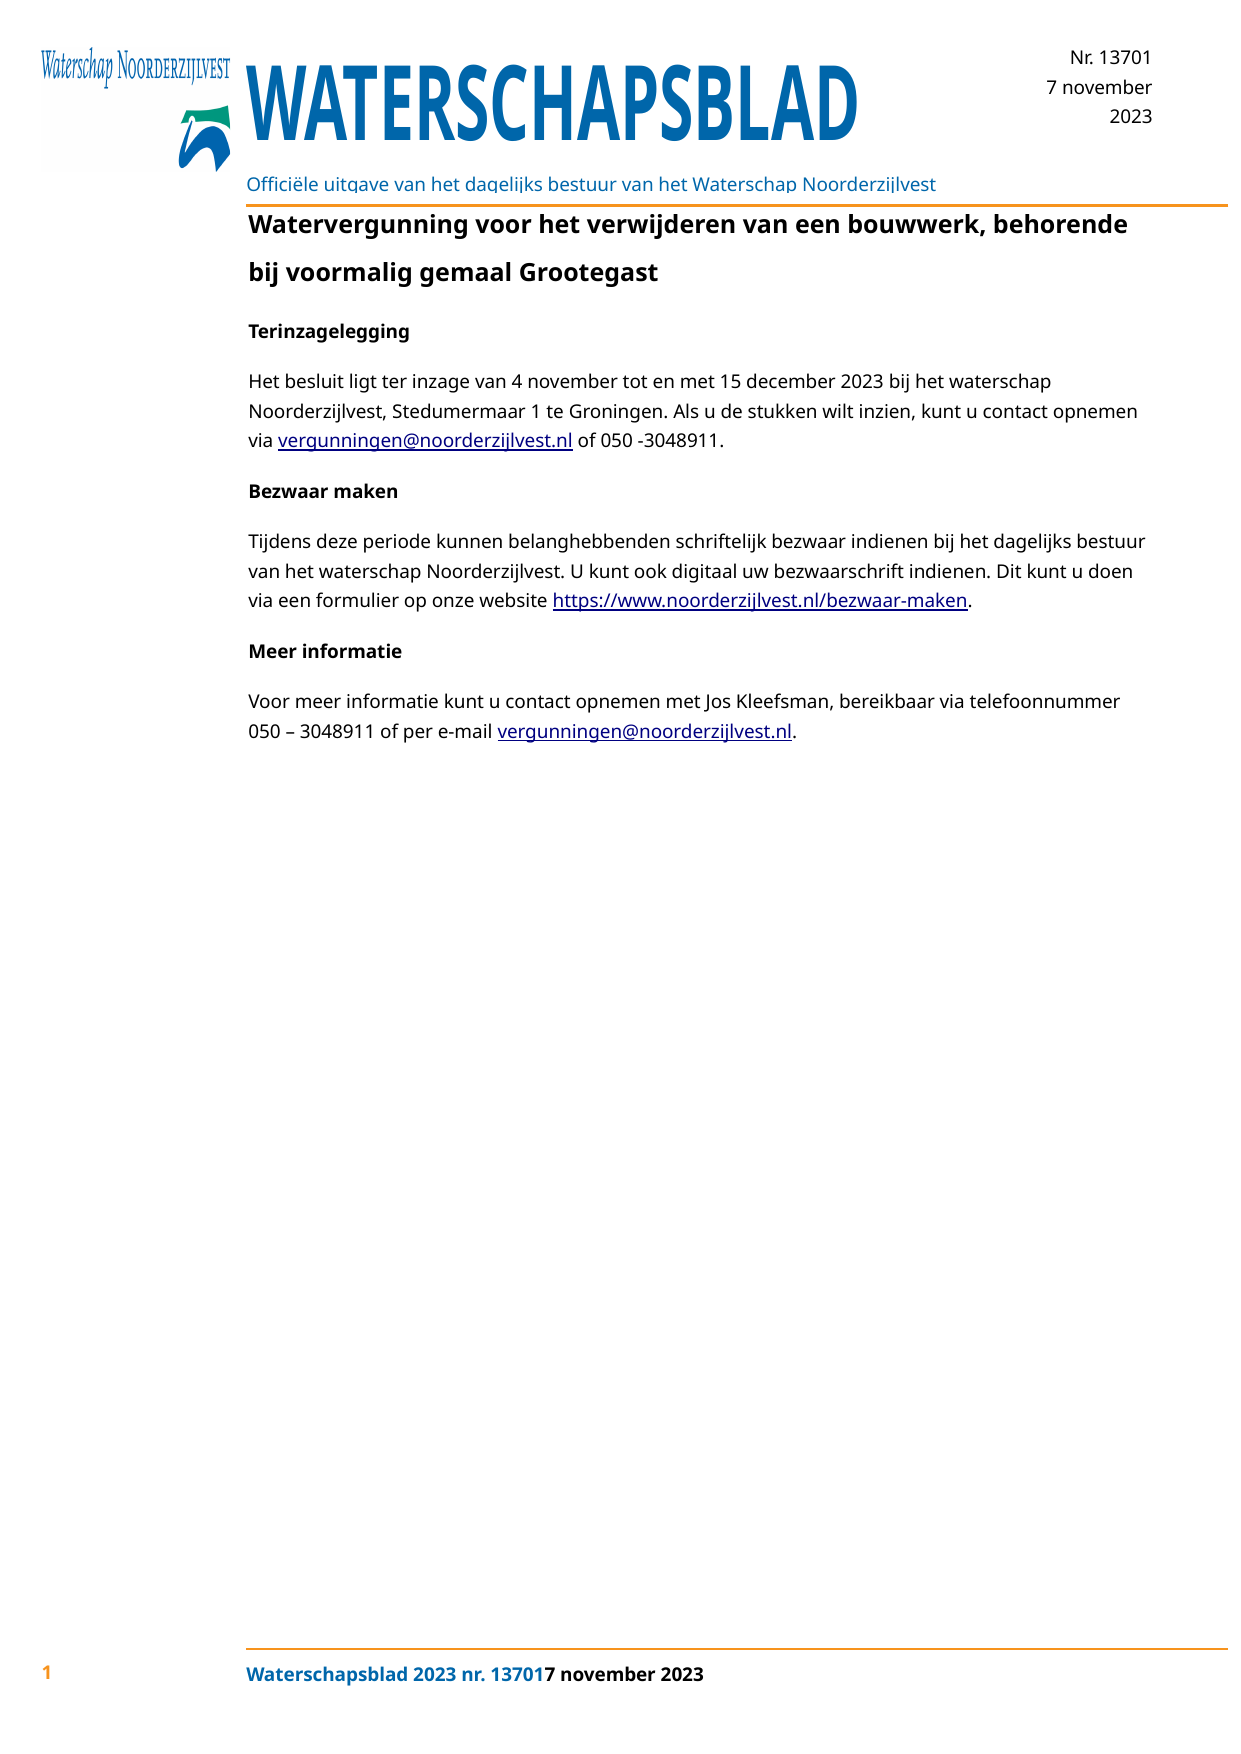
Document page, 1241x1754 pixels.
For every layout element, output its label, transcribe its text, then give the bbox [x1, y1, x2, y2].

text Bezwaar maken [248, 478, 1152, 504]
text Meer informatie [248, 638, 1152, 664]
text Het besluit ligt ter inzage van 4 november tot en met 15 december 2023 bij het waterschap Noorderzijlvest, Stedumermaar 1 te Groningen. Als u de stukken wilt inzien, kunt u contact opnemen via vergunningen@noorderzijlvest.nl of 050 -3048911. [248, 368, 1152, 453]
text Voor meer informatie kunt u contact opnemen met Jos Kleefsman, bereikbaar via telefoonnummer 050 – 3048911 of per e-mail vergunningen@noorderzijlvest.nl. [248, 688, 1152, 744]
text Terinzagelegging [248, 318, 1152, 344]
text Watervergunning voor het verwijderen van een bouwwerk, behorende bij voormalig gemaal Grootegast [248, 207, 1152, 288]
text Tijdens deze periode kunnen belanghebbenden schriftelijk bezwaar indienen bij het dagelijks bestuur van het waterschap Noorderzijlvest. U kunt ook digitaal uw bezwaarschrift indienen. Dit kunt u doen via een formulier op onze website https://www.noorderzijlvest.nl/bezwaar-maken. [248, 528, 1152, 613]
picture [41, 47, 231, 172]
